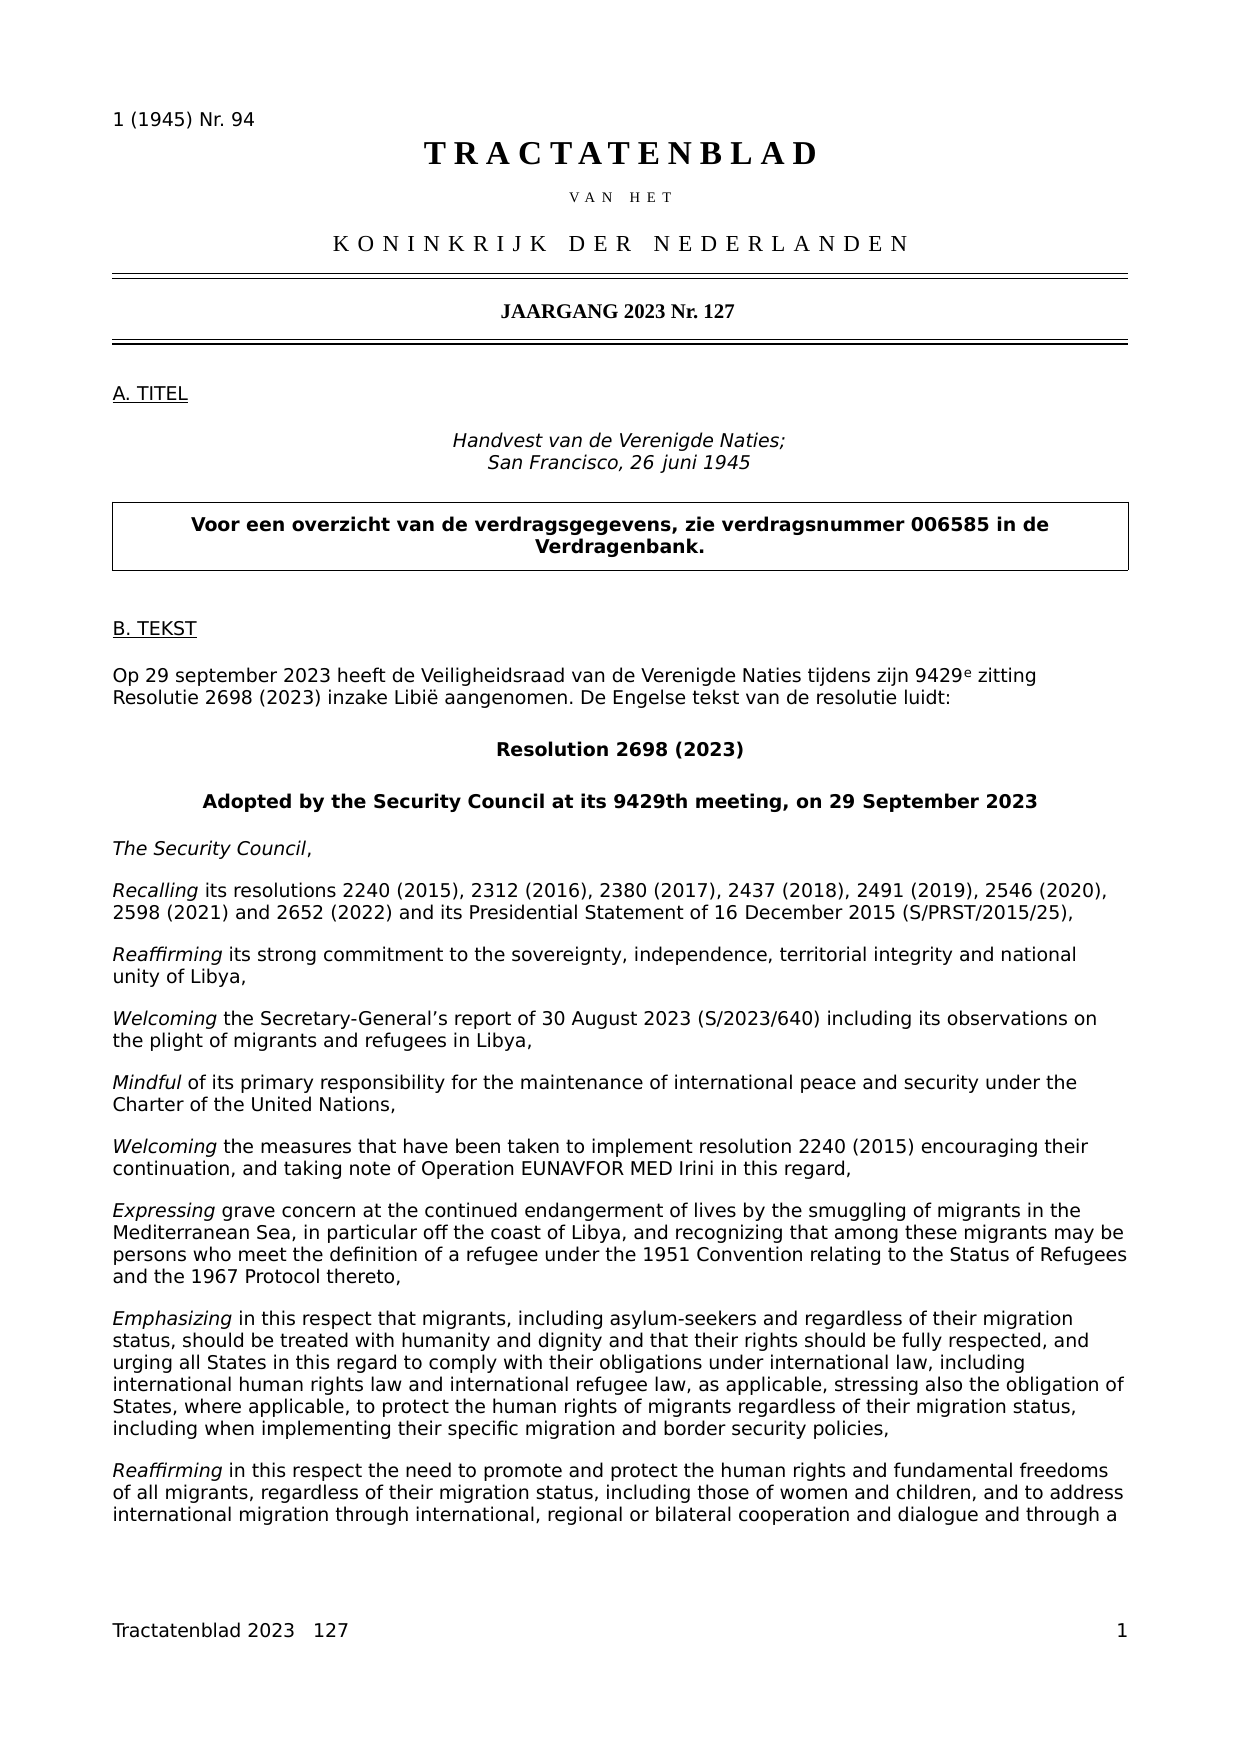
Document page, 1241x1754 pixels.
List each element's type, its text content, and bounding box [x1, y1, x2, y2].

text TRACTATENBLAD [112, 133, 1128, 172]
text Welcoming the measures that have been taken to implement resolution 2240 (2015) encouraging their continuation, and taking note of Operation EUNAVFOR MED Irini in this regard, [112, 1136, 1128, 1180]
subtitle Adopted by the Security Council at its 9429th meeting, on 29 September 2023 [112, 791, 1128, 813]
subtitle B. TEKST [112, 618, 1128, 640]
text Emphasizing in this respect that migrants, including asylum-seekers and regardless of their migration status, should be treated with humanity and dignity and that their rights should be fully respected, and urging all States in this regard to comply with their obligations under international law, including international human rights law and international refugee law, as applicable, stressing also the obligation of States, where applicable, to protect the human rights of migrants regardless of their migration status, including when implementing their specific migration and border security policies, [112, 1308, 1128, 1439]
text Recalling its resolutions 2240 (2015), 2312 (2016), 2380 (2017), 2437 (2018), 2491 (2019), 2546 (2020), 2598 (2021) and 2652 (2022) and its Presidential Statement of 16 December 2015 (S/PRST/2015/25), [112, 880, 1128, 924]
text Expressing grave concern at the continued endangerment of lives by the smuggling of migrants in the Mediterranean Sea, in particular off the coast of Libya, and recognizing that among these migrants may be persons who meet the definition of a refugee under the 1951 Convention relating to the Status of Refugees and the 1967 Protocol thereto, [112, 1200, 1128, 1288]
text The Security Council, [112, 838, 1128, 860]
text KONINKRIJK DER NEDERLANDEN [112, 229, 1128, 256]
text JAARGANG 2023 Nr. 127 [112, 299, 1128, 323]
subtitle Resolution 2698 (2023) [112, 739, 1128, 761]
subtitle A. TITEL [112, 383, 1128, 405]
text Op 29 september 2023 heeft de Veiligheidsraad van de Verenigde Naties tijdens zijn 9429e zitting Resolutie 2698 (2023) inzake Libië aangenomen. De Engelse tekst van de resolutie luidt: [112, 665, 1128, 709]
text Welcoming the Secretary-General’s report of 30 August 2023 (S/2023/640) including its observations on the plight of migrants and refugees in Libya, [112, 1008, 1128, 1052]
text San Francisco, 26 juni 1945 [112, 452, 1128, 474]
text Reaffirming its strong commitment to the sovereignty, independence, territorial integrity and national unity of Libya, [112, 944, 1128, 988]
text VAN HET [112, 189, 1128, 206]
text Mindful of its primary responsibility for the maintenance of international peace and security under the Charter of the United Nations, [112, 1072, 1128, 1116]
text 1 (1945) Nr. 94 [112, 109, 1128, 131]
text Reaffirming in this respect the need to promote and protect the human rights and fundamental freedoms of all migrants, regardless of their migration status, including those of women and children, and to address international migration through international, regional or bilateral cooperation and dialogue and through a [112, 1459, 1128, 1526]
text Handvest van de Verenigde Naties; [112, 430, 1128, 452]
